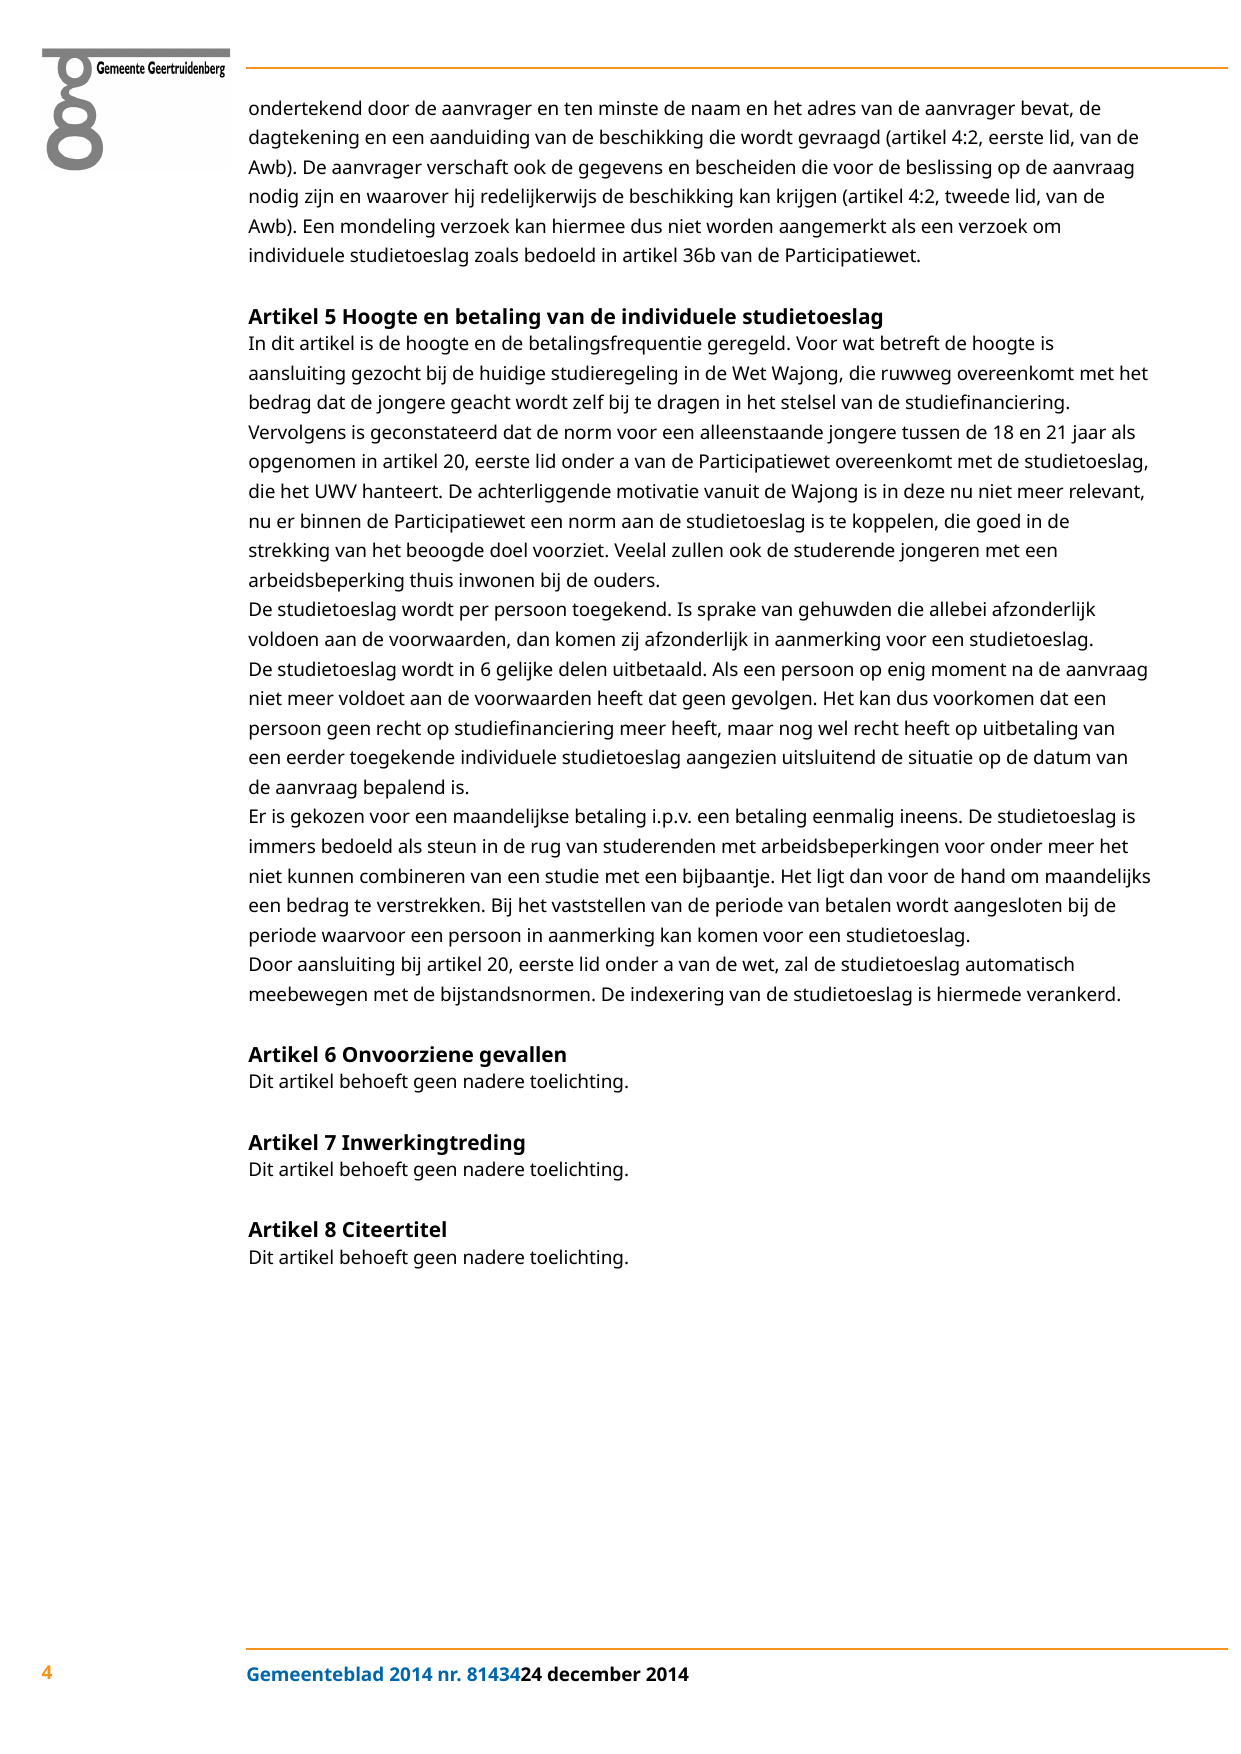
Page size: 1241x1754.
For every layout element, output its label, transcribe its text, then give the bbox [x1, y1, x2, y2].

text Artikel 5 Hoogte en betaling van de individuele studietoeslag [248, 302, 1152, 330]
text Dit artikel behoeft geen nadere toelichting. [248, 1156, 1152, 1182]
text Dit artikel behoeft geen nadere toelichting. [248, 1244, 1152, 1270]
text Artikel 6 Onvoorziene gevallen [248, 1040, 1152, 1069]
text In dit artikel is de hoogte en de betalingsfrequentie geregeld. Voor wat betreft de hoogte is aansluiting gezocht bij de huidige studieregeling in de Wet Wajong, die ruwweg overeenkomt met het bedrag dat de jongere geacht wordt zelf bij te dragen in het stelsel van de studiefinanciering. Vervolgens is geconstateerd dat de norm voor een alleenstaande jongere tussen de 18 en 21 jaar als opgenomen in artikel 20, eerste lid onder a van de Participatiewet overeenkomt met de studietoeslag, die het UWV hanteert. De achterliggende motivatie vanuit de Wajong is in deze nu niet meer relevant, nu er binnen de Participatiewet een norm aan de studietoeslag is te koppelen, die goed in de strekking van het beoogde doel voorziet. Veelal zullen ook de studerende jongeren met een arbeidsbeperking thuis inwonen bij de ouders. [248, 330, 1152, 593]
text De studietoeslag wordt per persoon toegekend. Is sprake van gehuwden die allebei afzonderlijk voldoen aan de voorwaarden, dan komen zij afzonderlijk in aanmerking voor een studietoeslag. [248, 597, 1152, 652]
text Dit artikel behoeft geen nadere toelichting. [248, 1069, 1152, 1094]
text Artikel 7 Inwerkingtreding [248, 1128, 1152, 1156]
picture [41, 47, 231, 172]
text Door aansluiting bij artikel 20, eerste lid onder a van de wet, zal de studietoeslag automatisch meebewegen met de bijstandsnormen. De indexering van de studietoeslag is hiermede verankerd. [248, 952, 1152, 1007]
text ondertekend door de aanvrager en ten minste de naam en het adres van de aanvrager bevat, de dagtekening en een aanduiding van de beschikking die wordt gevraagd (artikel 4:2, eerste lid, van de Awb). De aanvrager verschaft ook de gegevens en bescheiden die voor de beslissing op de aanvraag nodig zijn en waarover hij redelijkerwijs de beschikking kan krijgen (artikel 4:2, tweede lid, van de Awb). Een mondeling verzoek kan hiermee dus niet worden aangemerkt als een verzoek om individuele studietoeslag zoals bedoeld in artikel 36b van de Participatiewet. [248, 95, 1152, 268]
text De studietoeslag wordt in 6 gelijke delen uitbetaald. Als een persoon op enig moment na de aanvraag niet meer voldoet aan de voorwaarden heeft dat geen gevolgen. Het kan dus voorkomen dat een persoon geen recht op studiefinanciering meer heeft, maar nog wel recht heeft op uitbetaling van een eerder toegekende individuele studietoeslag aangezien uitsluitend de situatie op de datum van de aanvraag bepalend is. [248, 656, 1152, 800]
text Er is gekozen voor een maandelijkse betaling i.p.v. een betaling eenmalig ineens. De studietoeslag is immers bedoeld als steun in de rug van studerenden met arbeidsbeperkingen voor onder meer het niet kunnen combineren van een studie met een bijbaantje. Het ligt dan voor de hand om maandelijks een bedrag te verstrekken. Bij het vaststellen van de periode van betalen wordt aangesloten bij de periode waarvoor een persoon in aanmerking kan komen voor een studietoeslag. [248, 804, 1152, 948]
text Artikel 8 Citeertitel [248, 1216, 1152, 1244]
